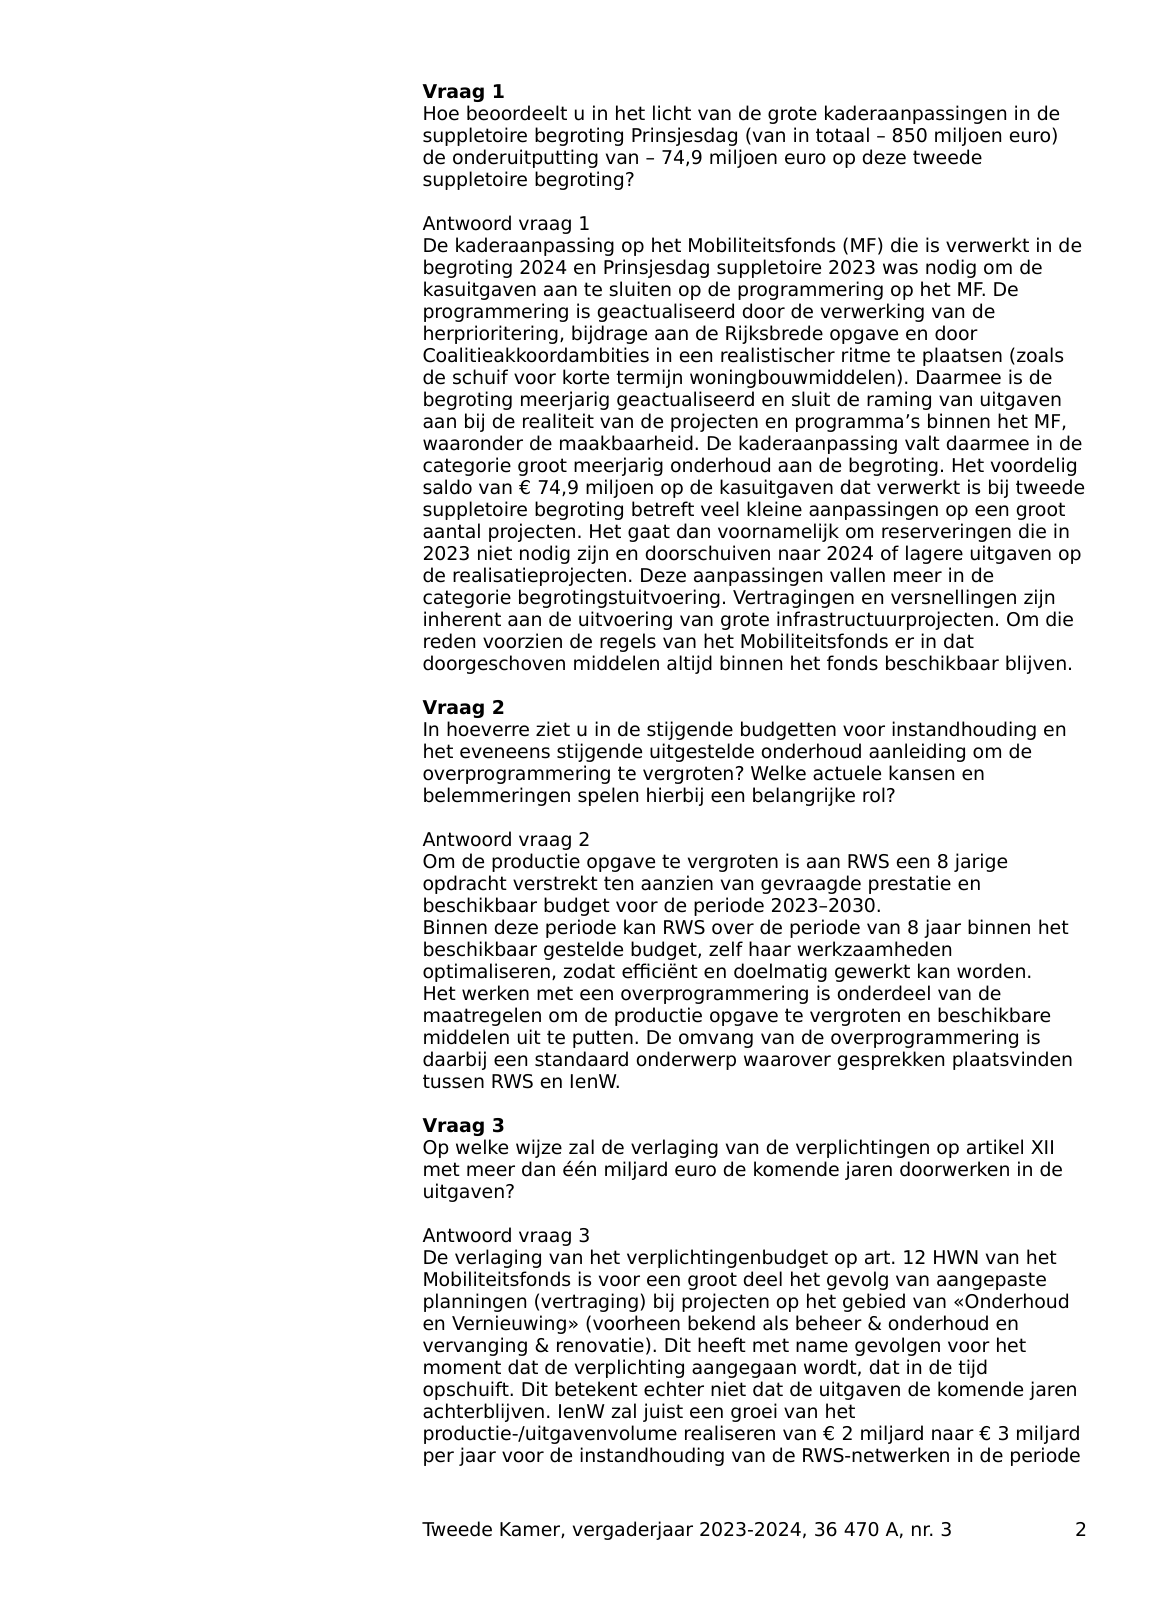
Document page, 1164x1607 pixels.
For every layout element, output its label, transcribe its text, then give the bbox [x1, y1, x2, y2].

text Antwoord vraag 3 [422, 1225, 1087, 1247]
text Antwoord vraag 2 [422, 829, 1087, 851]
text De verlaging van het verplichtingenbudget op art. 12 HWN van het Mobiliteitsfonds is voor een groot deel het gevolg van aangepaste planningen (vertraging) bij projecten op het gebied van «Onderhoud en Vernieuwing» (voorheen bekend als beheer & onderhoud en vervanging & renovatie). Dit heeft met name gevolgen voor het moment dat de verplichting aangegaan wordt, dat in de tijd opschuift. Dit betekent echter niet dat de uitgaven de komende jaren achterblijven. IenW zal juist een groei van het productie-/uitgavenvolume realiseren van € 2 miljard naar € 3 miljard per jaar voor de instandhouding van de RWS-netwerken in de periode [422, 1247, 1087, 1467]
text Het werken met een overprogrammering is onderdeel van de maatregelen om de productie opgave te vergroten en beschikbare middelen uit te putten. De omvang van de overprogrammering is daarbij een standaard onderwerp waarover gesprekken plaatsvinden tussen RWS en IenW. [422, 983, 1087, 1093]
text Hoe beoordeelt u in het licht van de grote kaderaanpassingen in de suppletoire begroting Prinsjesdag (van in totaal – 850 miljoen euro) de onderuitputting van – 74,9 miljoen euro op deze tweede suppletoire begroting? [422, 103, 1087, 191]
text De kaderaanpassing op het Mobiliteitsfonds (MF) die is verwerkt in de begroting 2024 en Prinsjesdag suppletoire 2023 was nodig om de kasuitgaven aan te sluiten op de programmering op het MF. De programmering is geactualiseerd door de verwerking van de herprioritering, bijdrage aan de Rijksbrede opgave en door Coalitieakkoordambities in een realistischer ritme te plaatsen (zoals de schuif voor korte termijn woningbouwmiddelen). Daarmee is de begroting meerjarig geactualiseerd en sluit de raming van uitgaven aan bij de realiteit van de projecten en programma’s binnen het MF, waaronder de maakbaarheid. De kaderaanpassing valt daarmee in de categorie groot meerjarig onderhoud aan de begroting. Het voordelig saldo van € 74,9 miljoen op de kasuitgaven dat verwerkt is bij tweede suppletoire begroting betreft veel kleine aanpassingen op een groot aantal projecten. Het gaat dan voornamelijk om reserveringen die in 2023 niet nodig zijn en doorschuiven naar 2024 of lagere uitgaven op de realisatieprojecten. Deze aanpassingen vallen meer in de categorie begrotingstuitvoering. Vertragingen en versnellingen zijn inherent aan de uitvoering van grote infrastructuurprojecten. Om die reden voorzien de regels van het Mobiliteitsfonds er in dat doorgeschoven middelen altijd binnen het fonds beschikbaar blijven. [422, 235, 1087, 675]
text Antwoord vraag 1 [422, 213, 1087, 235]
text Om de productie opgave te vergroten is aan RWS een 8 jarige opdracht verstrekt ten aanzien van gevraagde prestatie en beschikbaar budget voor de periode 2023–2030. [422, 851, 1087, 917]
text Binnen deze periode kan RWS over de periode van 8 jaar binnen het beschikbaar gestelde budget, zelf haar werkzaamheden optimaliseren, zodat efficiënt en doelmatig gewerkt kan worden. [422, 917, 1087, 983]
text In hoeverre ziet u in de stijgende budgetten voor instandhouding en het eveneens stijgende uitgestelde onderhoud aanleiding om de overprogrammering te vergroten? Welke actuele kansen en belemmeringen spelen hierbij een belangrijke rol? [422, 719, 1087, 807]
text Vraag 3 [422, 1115, 1087, 1137]
text Op welke wijze zal de verlaging van de verplichtingen op artikel XII met meer dan één miljard euro de komende jaren doorwerken in de uitgaven? [422, 1137, 1087, 1203]
text Vraag 2 [422, 697, 1087, 719]
text Vraag 1 [422, 81, 1087, 103]
